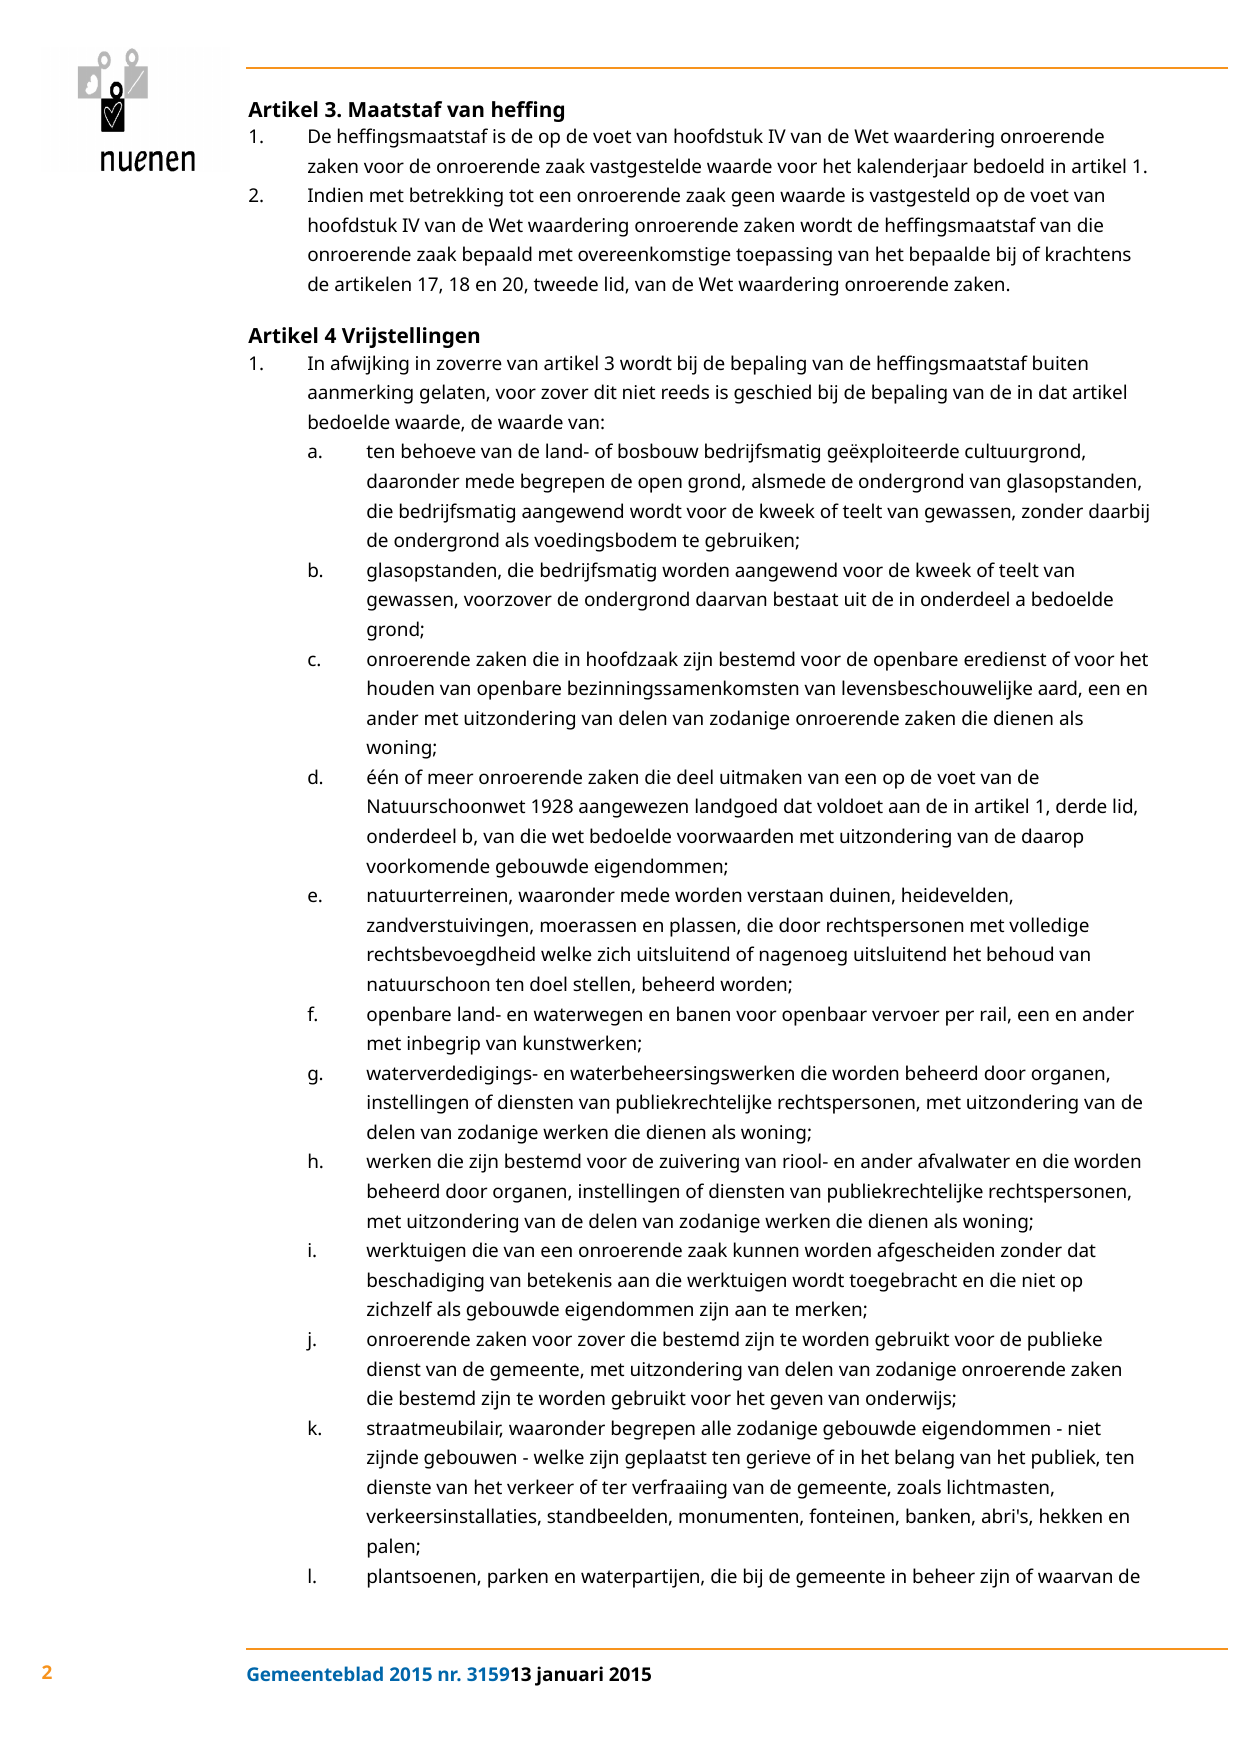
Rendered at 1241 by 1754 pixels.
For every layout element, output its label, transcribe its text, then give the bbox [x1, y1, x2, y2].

list openbare land- en waterwegen en banen voor openbaar vervoer per rail, een en ander met inbegrip van kunstwerken; [307, 1001, 1152, 1056]
list onroerende zaken die in hoofdzaak zijn bestemd voor de openbare eredienst of voor het houden van openbare bezinningssamenkomsten van levensbeschouwelijke aard, een en ander met uitzondering van delen van zodanige onroerende zaken die dienen als woning; [307, 646, 1152, 760]
list werktuigen die van een onroerende zaak kunnen worden afgescheiden zonder dat beschadiging van betekenis aan die werktuigen wordt toegebracht en die niet op zichzelf als gebouwde eigendommen zijn aan te merken; [307, 1237, 1152, 1322]
text Artikel 4 Vrijstellingen [248, 322, 1152, 350]
list natuurterreinen, waaronder mede worden verstaan duinen, heidevelden, zandverstuivingen, moerassen en plassen, die door rechtspersonen met volledige rechtsbevoegdheid welke zich uitsluitend of nagenoeg uitsluitend het behoud van natuurschoon ten doel stellen, beheerd worden; [307, 882, 1152, 997]
list waterverdedigings- en waterbeheersingswerken die worden beheerd door organen, instellingen of diensten van publiekrechtelijke rechtspersonen, met uitzondering van de delen van zodanige werken die dienen als woning; [307, 1060, 1152, 1145]
list werken die zijn bestemd voor de zuivering van riool- en ander afvalwater en die worden beheerd door organen, instellingen of diensten van publiekrechtelijke rechtspersonen, met uitzondering van de delen van zodanige werken die dienen als woning; [307, 1149, 1152, 1234]
list glasopstanden, die bedrijfsmatig worden aangewend voor de kweek of teelt van gewassen, voorzover de ondergrond daarvan bestaat uit de in onderdeel a bedoelde grond; [307, 557, 1152, 642]
list straatmeubilair, waaronder begrepen alle zodanige gebouwde eigendommen - niet zijnde gebouwen - welke zijn geplaatst ten gerieve of in het belang van het publiek, ten dienste van het verkeer of ter verfraaiing van de gemeente, zoals lichtmasten, verkeersinstallaties, standbeelden, monumenten, fonteinen, banken, abri's, hekken en palen; [307, 1415, 1152, 1559]
list Indien met betrekking tot een onroerende zaak geen waarde is vastgesteld op de voet van hoofdstuk IV van de Wet waardering onroerende zaken wordt de heffingsmaatstaf van die onroerende zaak bepaald met overeenkomstige toepassing van het bepaalde bij of krachtens de artikelen 17, 18 en 20, tweede lid, van de Wet waardering onroerende zaken. [248, 182, 1152, 297]
list In afwijking in zoverre van artikel 3 wordt bij de bepaling van de heffingsmaatstaf buiten aanmerking gelaten, voor zover dit niet reeds is geschied bij de bepaling van de in dat artikel bedoelde waarde, de waarde van: [248, 350, 1152, 435]
list één of meer onroerende zaken die deel uitmaken van een op de voet van de Natuurschoonwet 1928 aangewezen landgoed dat voldoet aan de in artikel 1, derde lid, onderdeel b, van die wet bedoelde voorwaarden met uitzondering van de daarop voorkomende gebouwde eigendommen; [307, 764, 1152, 879]
list onroerende zaken voor zover die bestemd zijn te worden gebruikt voor de publieke dienst van de gemeente, met uitzondering van delen van zodanige onroerende zaken die bestemd zijn te worden gebruikt voor het geven van onderwijs; [307, 1326, 1152, 1411]
text Artikel 3. Maatstaf van heffing [248, 95, 1152, 123]
list De heffingsmaatstaf is de op de voet van hoofdstuk IV van de Wet waardering onroerende zaken voor de onroerende zaak vastgestelde waarde voor het kalenderjaar bedoeld in artikel 1. [248, 123, 1152, 178]
list ten behoeve van de land- of bosbouw bedrijfsmatig geëxploiteerde cultuurgrond, daaronder mede begrepen de open grond, alsmede de ondergrond van glasopstanden, die bedrijfsmatig aangewend wordt voor de kweek of teelt van gewassen, zonder daarbij de ondergrond als voedingsbodem te gebruiken; [307, 439, 1152, 553]
picture [41, 47, 231, 172]
list plantsoenen, parken en waterpartijen, die bij de gemeente in beheer zijn of waarvan de [307, 1563, 1152, 1589]
